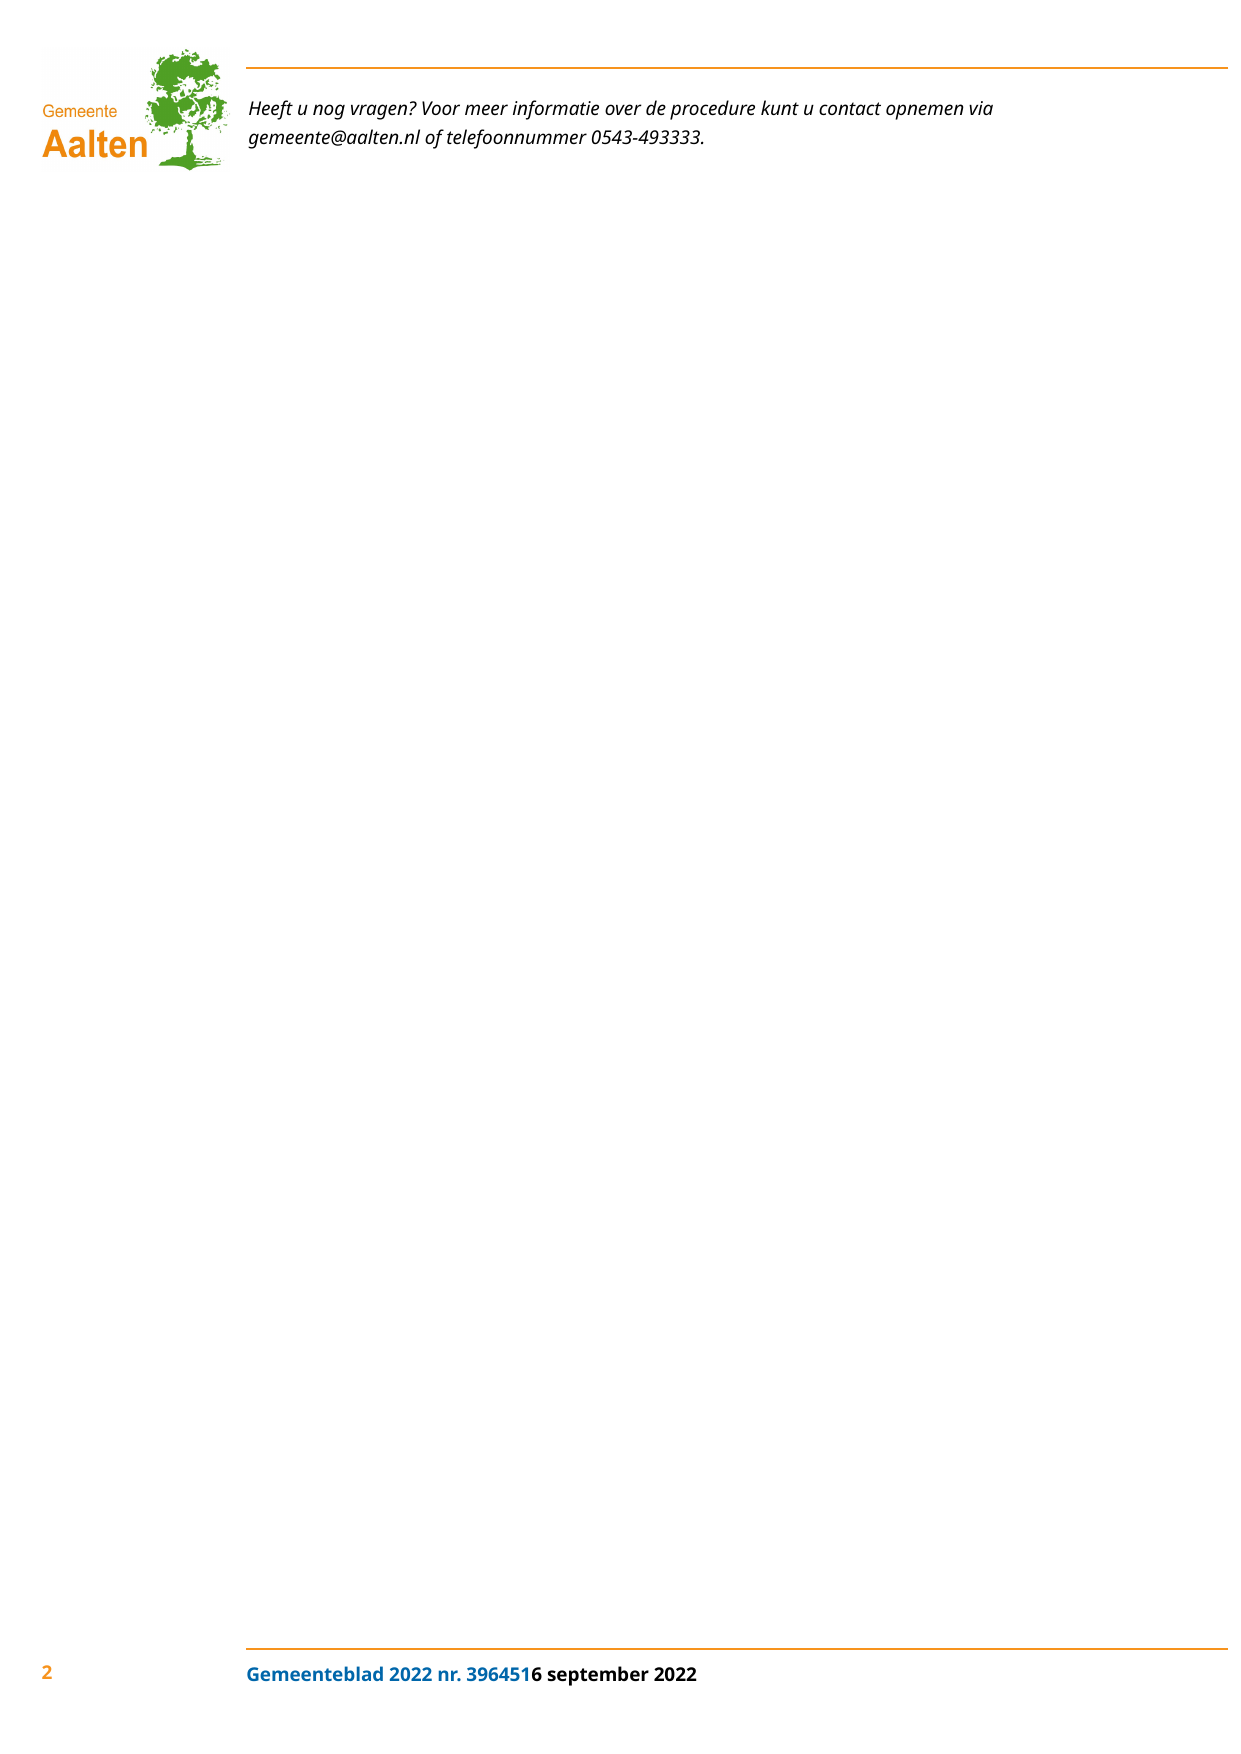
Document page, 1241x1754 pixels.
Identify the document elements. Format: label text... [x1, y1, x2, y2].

text Heeft u nog vragen? Voor meer informatie over de procedure kunt u contact opnemen via gemeente@aalten.nl of telefoonnummer 0543-493333. [248, 95, 1152, 150]
picture [41, 47, 231, 172]
